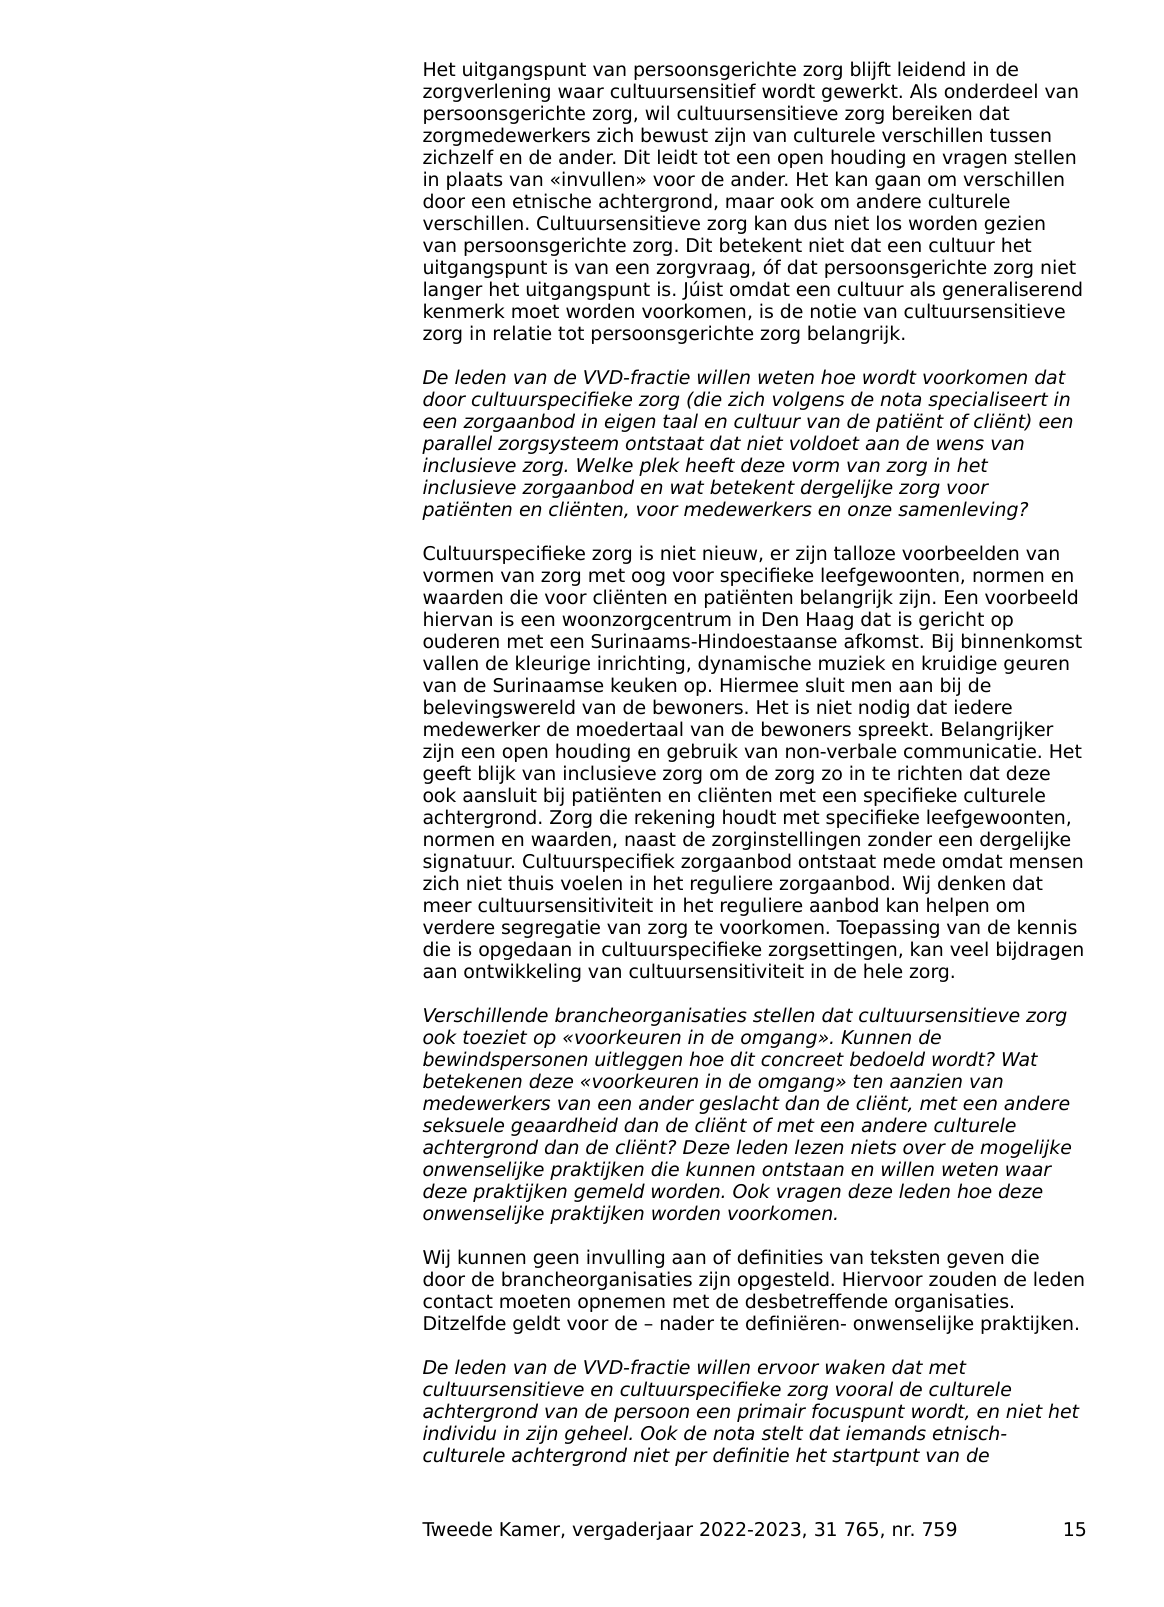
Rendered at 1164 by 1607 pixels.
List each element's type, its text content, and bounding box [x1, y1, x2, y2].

text De leden van de VVD-fractie willen ervoor waken dat met cultuursensitieve en cultuurspecifieke zorg vooral de culturele achtergrond van de persoon een primair focuspunt wordt, en niet het individu in zijn geheel. Ook de nota stelt dat iemands etnisch-culturele achtergrond niet per definitie het startpunt van de [422, 1357, 1087, 1467]
text Cultuurspecifieke zorg is niet nieuw, er zijn talloze voorbeelden van vormen van zorg met oog voor specifieke leefgewoonten, normen en waarden die voor cliënten en patiënten belangrijk zijn. Een voorbeeld hiervan is een woonzorgcentrum in Den Haag dat is gericht op ouderen met een Surinaams-Hindoestaanse afkomst. Bij binnenkomst vallen de kleurige inrichting, dynamische muziek en kruidige geuren van de Surinaamse keuken op. Hiermee sluit men aan bij de belevingswereld van de bewoners. Het is niet nodig dat iedere medewerker de moedertaal van de bewoners spreekt. Belangrijker zijn een open houding en gebruik van non-verbale communicatie. Het geeft blijk van inclusieve zorg om de zorg zo in te richten dat deze ook aansluit bij patiënten en cliënten met een specifieke culturele achtergrond. Zorg die rekening houdt met specifieke leefgewoonten, normen en waarden, naast de zorginstellingen zonder een dergelijke signatuur. Cultuurspecifiek zorgaanbod ontstaat mede omdat mensen zich niet thuis voelen in het reguliere zorgaanbod. Wij denken dat meer cultuursensitiviteit in het reguliere aanbod kan helpen om verdere segregatie van zorg te voorkomen. Toepassing van de kennis die is opgedaan in cultuurspecifieke zorgsettingen, kan veel bijdragen aan ontwikkeling van cultuursensitiviteit in de hele zorg. [422, 543, 1087, 983]
text De leden van de VVD-fractie willen weten hoe wordt voorkomen dat door cultuurspecifieke zorg (die zich volgens de nota specialiseert in een zorgaanbod in eigen taal en cultuur van de patiënt of cliënt) een parallel zorgsysteem ontstaat dat niet voldoet aan de wens van inclusieve zorg. Welke plek heeft deze vorm van zorg in het inclusieve zorgaanbod en wat betekent dergelijke zorg voor patiënten en cliënten, voor medewerkers en onze samenleving? [422, 367, 1087, 521]
text Het uitgangspunt van persoonsgerichte zorg blijft leidend in de zorgverlening waar cultuursensitief wordt gewerkt. Als onderdeel van persoonsgerichte zorg, wil cultuursensitieve zorg bereiken dat zorgmedewerkers zich bewust zijn van culturele verschillen tussen zichzelf en de ander. Dit leidt tot een open houding en vragen stellen in plaats van «invullen» voor de ander. Het kan gaan om verschillen door een etnische achtergrond, maar ook om andere culturele verschillen. Cultuursensitieve zorg kan dus niet los worden gezien van persoonsgerichte zorg. Dit betekent niet dat een cultuur het uitgangspunt is van een zorgvraag, óf dat persoonsgerichte zorg niet langer het uitgangspunt is. Júist omdat een cultuur als generaliserend kenmerk moet worden voorkomen, is de notie van cultuursensitieve zorg in relatie tot persoonsgerichte zorg belangrijk. [422, 59, 1087, 345]
text Verschillende brancheorganisaties stellen dat cultuursensitieve zorg ook toeziet op «voorkeuren in de omgang». Kunnen de bewindspersonen uitleggen hoe dit concreet bedoeld wordt? Wat betekenen deze «voorkeuren in de omgang» ten aanzien van medewerkers van een ander geslacht dan de cliënt, met een andere seksuele geaardheid dan de cliënt of met een andere culturele achtergrond dan de cliënt? Deze leden lezen niets over de mogelijke onwenselijke praktijken die kunnen ontstaan en willen weten waar deze praktijken gemeld worden. Ook vragen deze leden hoe deze onwenselijke praktijken worden voorkomen. [422, 1005, 1087, 1224]
text Wij kunnen geen invulling aan of definities van teksten geven die door de brancheorganisaties zijn opgesteld. Hiervoor zouden de leden contact moeten opnemen met de desbetreffende organisaties. Ditzelfde geldt voor de – nader te definiëren- onwenselijke praktijken. [422, 1247, 1087, 1335]
